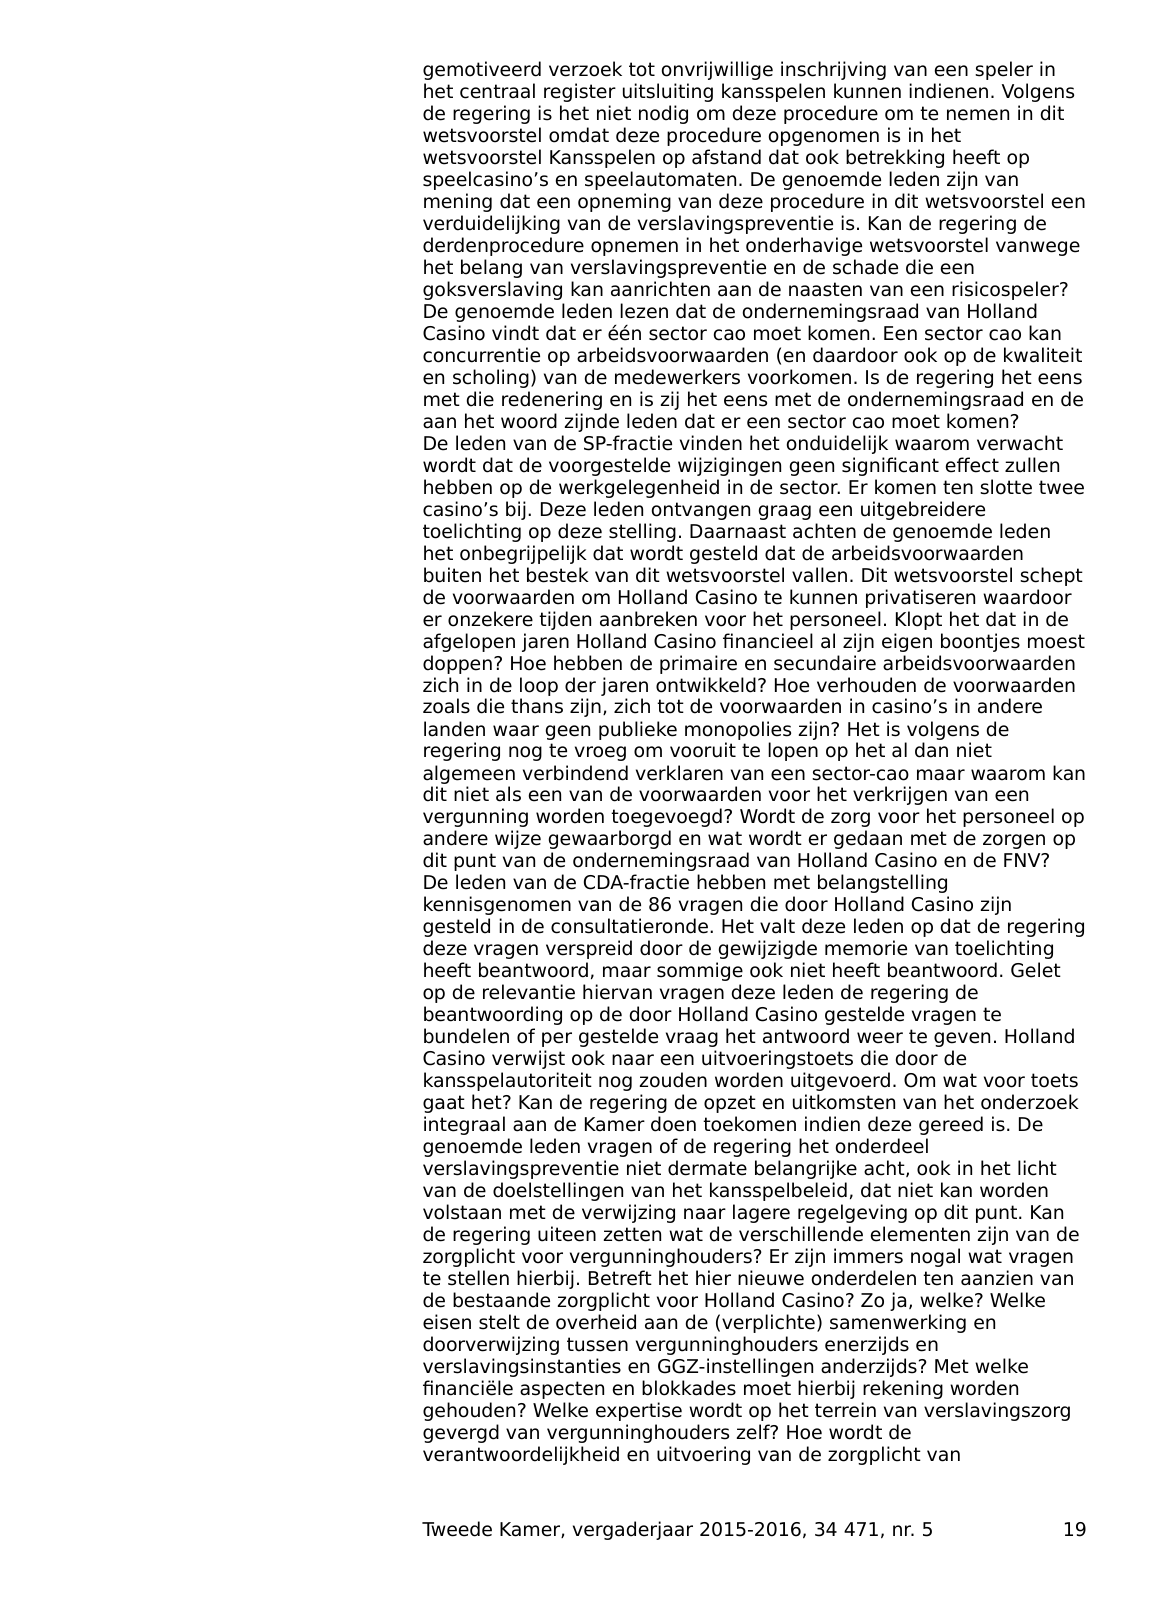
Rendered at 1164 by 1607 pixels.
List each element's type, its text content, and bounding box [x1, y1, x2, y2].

text gemotiveerd verzoek tot onvrijwillige inschrijving van een speler in het centraal register uitsluiting kansspelen kunnen indienen. Volgens de regering is het niet nodig om deze procedure om te nemen in dit wetsvoorstel omdat deze procedure opgenomen is in het wetsvoorstel Kansspelen op afstand dat ook betrekking heeft op speelcasino’s en speelautomaten. De genoemde leden zijn van mening dat een opneming van deze procedure in dit wetsvoorstel een verduidelijking van de verslavingspreventie is. Kan de regering de derdenprocedure opnemen in het onderhavige wetsvoorstel vanwege het belang van verslavingspreventie en de schade die een goksverslaving kan aanrichten aan de naasten van een risicospeler? [422, 59, 1087, 301]
text De genoemde leden lezen dat de ondernemingsraad van Holland Casino vindt dat er één sector cao moet komen. Een sector cao kan concurrentie op arbeidsvoorwaarden (en daardoor ook op de kwaliteit en scholing) van de medewerkers voorkomen. Is de regering het eens met die redenering en is zij het eens met de ondernemingsraad en de aan het woord zijnde leden dat er een sector cao moet komen? [422, 301, 1087, 433]
text De leden van de CDA-fractie hebben met belangstelling kennisgenomen van de 86 vragen die door Holland Casino zijn gesteld in de consultatieronde. Het valt deze leden op dat de regering deze vragen verspreid door de gewijzigde memorie van toelichting heeft beantwoord, maar sommige ook niet heeft beantwoord. Gelet op de relevantie hiervan vragen deze leden de regering de beantwoording op de door Holland Casino gestelde vragen te bundelen of per gestelde vraag het antwoord weer te geven. Holland Casino verwijst ook naar een uitvoeringstoets die door de kansspelautoriteit nog zouden worden uitgevoerd. Om wat voor toets gaat het? Kan de regering de opzet en uitkomsten van het onderzoek integraal aan de Kamer doen toekomen indien deze gereed is. De genoemde leden vragen of de regering het onderdeel verslavingspreventie niet dermate belangrijke acht, ook in het licht van de doelstellingen van het kansspelbeleid, dat niet kan worden volstaan met de verwijzing naar lagere regelgeving op dit punt. Kan de regering uiteen zetten wat de verschillende elementen zijn van de zorgplicht voor vergunninghouders? Er zijn immers nogal wat vragen te stellen hierbij. Betreft het hier nieuwe onderdelen ten aanzien van de bestaande zorgplicht voor Holland Casino? Zo ja, welke? Welke eisen stelt de overheid aan de (verplichte) samenwerking en doorverwijzing tussen vergunninghouders enerzijds en verslavingsinstanties en GGZ-instellingen anderzijds? Met welke financiële aspecten en blokkades moet hierbij rekening worden gehouden? Welke expertise wordt op het terrein van verslavingszorg gevergd van vergunninghouders zelf? Hoe wordt de verantwoordelijkheid en uitvoering van de zorgplicht van [422, 872, 1087, 1466]
text De leden van de SP-fractie vinden het onduidelijk waarom verwacht wordt dat de voorgestelde wijzigingen geen significant effect zullen hebben op de werkgelegenheid in de sector. Er komen ten slotte twee casino’s bij. Deze leden ontvangen graag een uitgebreidere toelichting op deze stelling. Daarnaast achten de genoemde leden het onbegrijpelijk dat wordt gesteld dat de arbeidsvoorwaarden buiten het bestek van dit wetsvoorstel vallen. Dit wetsvoorstel schept de voorwaarden om Holland Casino te kunnen privatiseren waardoor er onzekere tijden aanbreken voor het personeel. Klopt het dat in de afgelopen jaren Holland Casino financieel al zijn eigen boontjes moest doppen? Hoe hebben de primaire en secundaire arbeidsvoorwaarden zich in de loop der jaren ontwikkeld? Hoe verhouden de voorwaarden zoals die thans zijn, zich tot de voorwaarden in casino’s in andere landen waar geen publieke monopolies zijn? Het is volgens de regering nog te vroeg om vooruit te lopen op het al dan niet algemeen verbindend verklaren van een sector-cao maar waarom kan dit niet als een van de voorwaarden voor het verkrijgen van een vergunning worden toegevoegd? Wordt de zorg voor het personeel op andere wijze gewaarborgd en wat wordt er gedaan met de zorgen op dit punt van de ondernemingsraad van Holland Casino en de FNV? [422, 433, 1087, 872]
